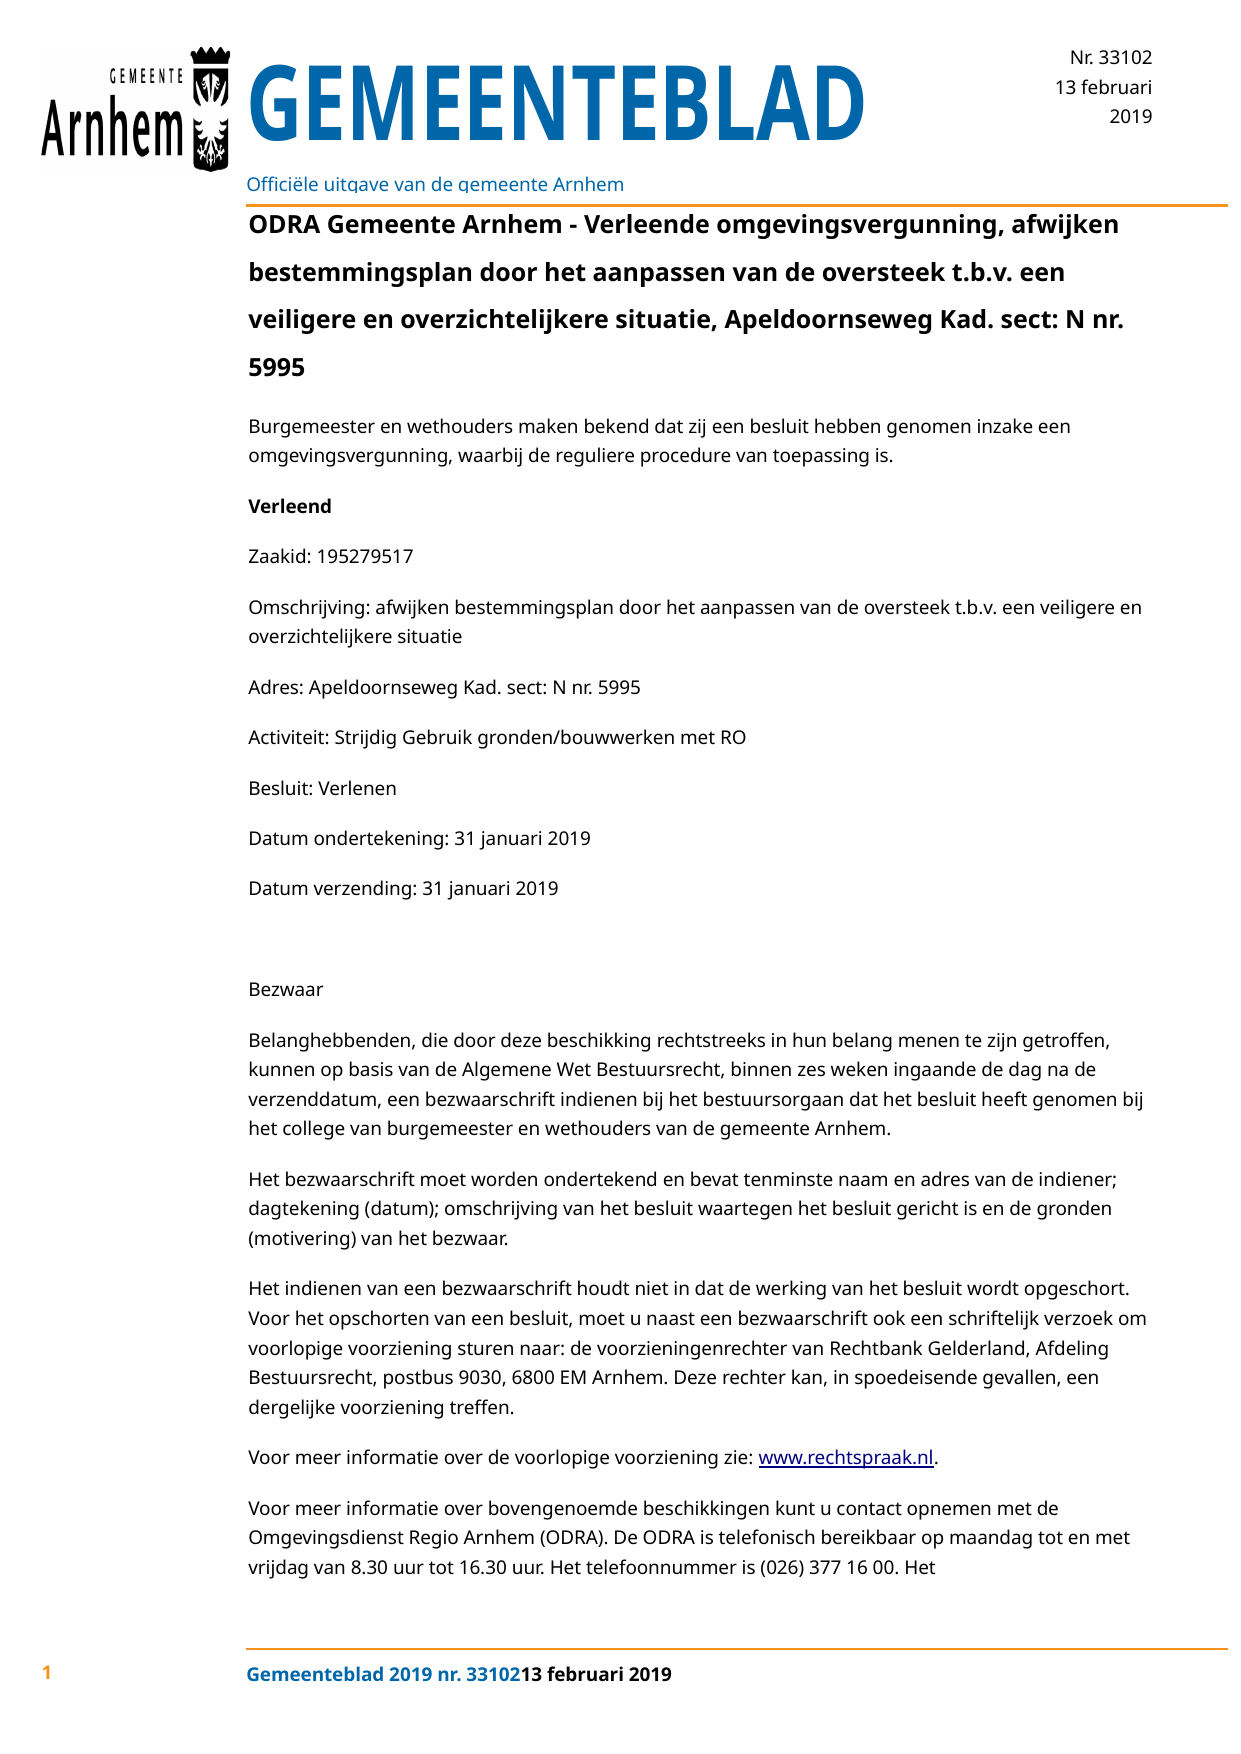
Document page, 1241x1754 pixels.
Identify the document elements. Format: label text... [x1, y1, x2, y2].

text Omschrijving: afwijken bestemmingsplan door het aanpassen van de oversteek t.b.v. een veiligere en overzichtelijkere situatie [248, 594, 1152, 649]
text Besluit: Verlenen [248, 775, 1152, 801]
text Voor meer informatie over bovengenoemde beschikkingen kunt u contact opnemen met de Omgevingsdienst Regio Arnhem (ODRA). De ODRA is telefonisch bereikbaar op maandag tot en met vrijdag van 8.30 uur tot 16.30 uur. Het telefoonnummer is (026) 377 16 00. Het [248, 1495, 1152, 1580]
text Het indienen van een bezwaarschrift houdt niet in dat de werking van het besluit wordt opgeschort. Voor het opschorten van een besluit, moet u naast een bezwaarschrift ook een schriftelijk verzoek om voorlopige voorziening sturen naar: de voorzieningenrechter van Rechtbank Gelderland, Afdeling Bestuursrecht, postbus 9030, 6800 EM Arnhem. Deze rechter kan, in spoedeisende gevallen, een dergelijke voorziening treffen. [248, 1276, 1152, 1420]
text ODRA Gemeente Arnhem - Verleende omgevingsvergunning, afwijken bestemmingsplan door het aanpassen van de oversteek t.b.v. een veiligere en overzichtelijkere situatie, Apeldoornseweg Kad. sect: N nr. 5995 [248, 207, 1152, 384]
text Belanghebbenden, die door deze beschikking rechtstreeks in hun belang menen te zijn getroffen, kunnen op basis van de Algemene Wet Bestuursrecht, binnen zes weken ingaande de dag na de verzenddatum, een bezwaarschrift indienen bij het bestuursorgaan dat het besluit heeft genomen bij het college van burgemeester en wethouders van de gemeente Arnhem. [248, 1027, 1152, 1141]
text Burgemeester en wethouders maken bekend dat zij een besluit hebben genomen inzake een omgevingsvergunning, waarbij de reguliere procedure van toepassing is. [248, 413, 1152, 468]
text Het bezwaarschrift moet worden ondertekend en bevat tenminste naam en adres van de indiener; dagtekening (datum); omschrijving van het besluit waartegen het besluit gericht is en de gronden (motivering) van het bezwaar. [248, 1166, 1152, 1251]
text Bezwaar [248, 976, 1152, 1002]
text Zaakid: 195279517 [248, 543, 1152, 569]
picture [41, 47, 231, 172]
text Adres: Apeldoornseweg Kad. sect: N nr. 5995 [248, 674, 1152, 700]
text Datum verzending: 31 januari 2019 [248, 876, 1152, 901]
text Datum ondertekening: 31 januari 2019 [248, 825, 1152, 851]
text Verleend [248, 493, 1152, 519]
text Voor meer informatie over de voorlopige voorziening zie: www.rechtspraak.nl. [248, 1444, 1152, 1470]
text Activiteit: Strijdig Gebruik gronden/bouwwerken met RO [248, 724, 1152, 750]
